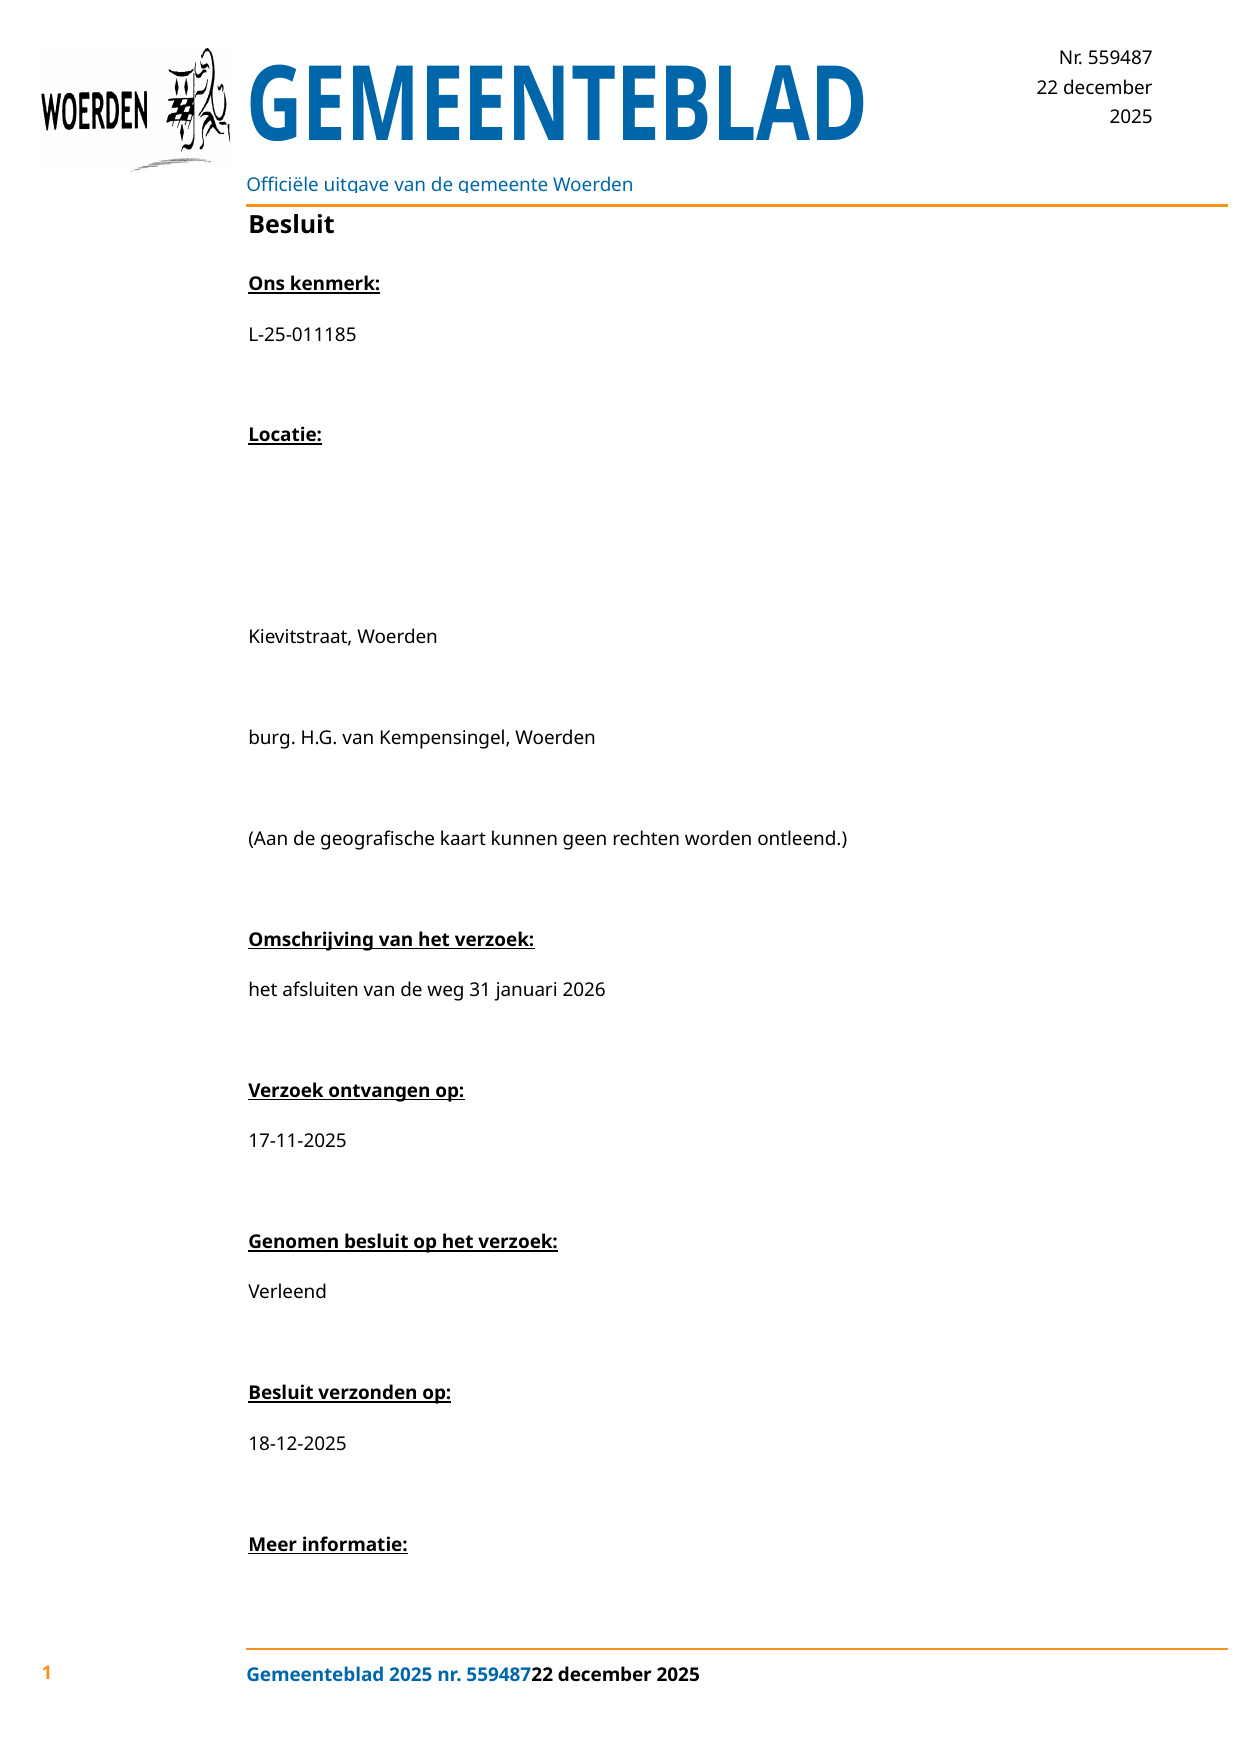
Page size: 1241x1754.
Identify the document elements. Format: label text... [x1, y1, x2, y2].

text het afsluiten van de weg 31 januari 2026 [248, 976, 1152, 1002]
text Verleend [248, 1279, 1152, 1304]
picture [41, 47, 231, 172]
text (Aan de geografische kaart kunnen geen rechten worden ontleend.) [248, 825, 1152, 851]
text Locatie: [248, 422, 1152, 447]
text Omschrijving van het verzoek: [248, 926, 1152, 951]
text Besluit [248, 207, 1152, 241]
text Besluit verzonden op: [248, 1379, 1152, 1405]
text 18-12-2025 [248, 1430, 1152, 1456]
text Kievitstraat, Woerden [248, 623, 1152, 649]
text Ons kenmerk: [248, 270, 1152, 296]
text 17-11-2025 [248, 1127, 1152, 1153]
text Meer informatie: [248, 1531, 1152, 1556]
text L-25-011185 [248, 321, 1152, 346]
text Verzoek ontvangen op: [248, 1077, 1152, 1103]
text Genomen besluit op het verzoek: [248, 1228, 1152, 1254]
text burg. H.G. van Kempensingel, Woerden [248, 724, 1152, 750]
